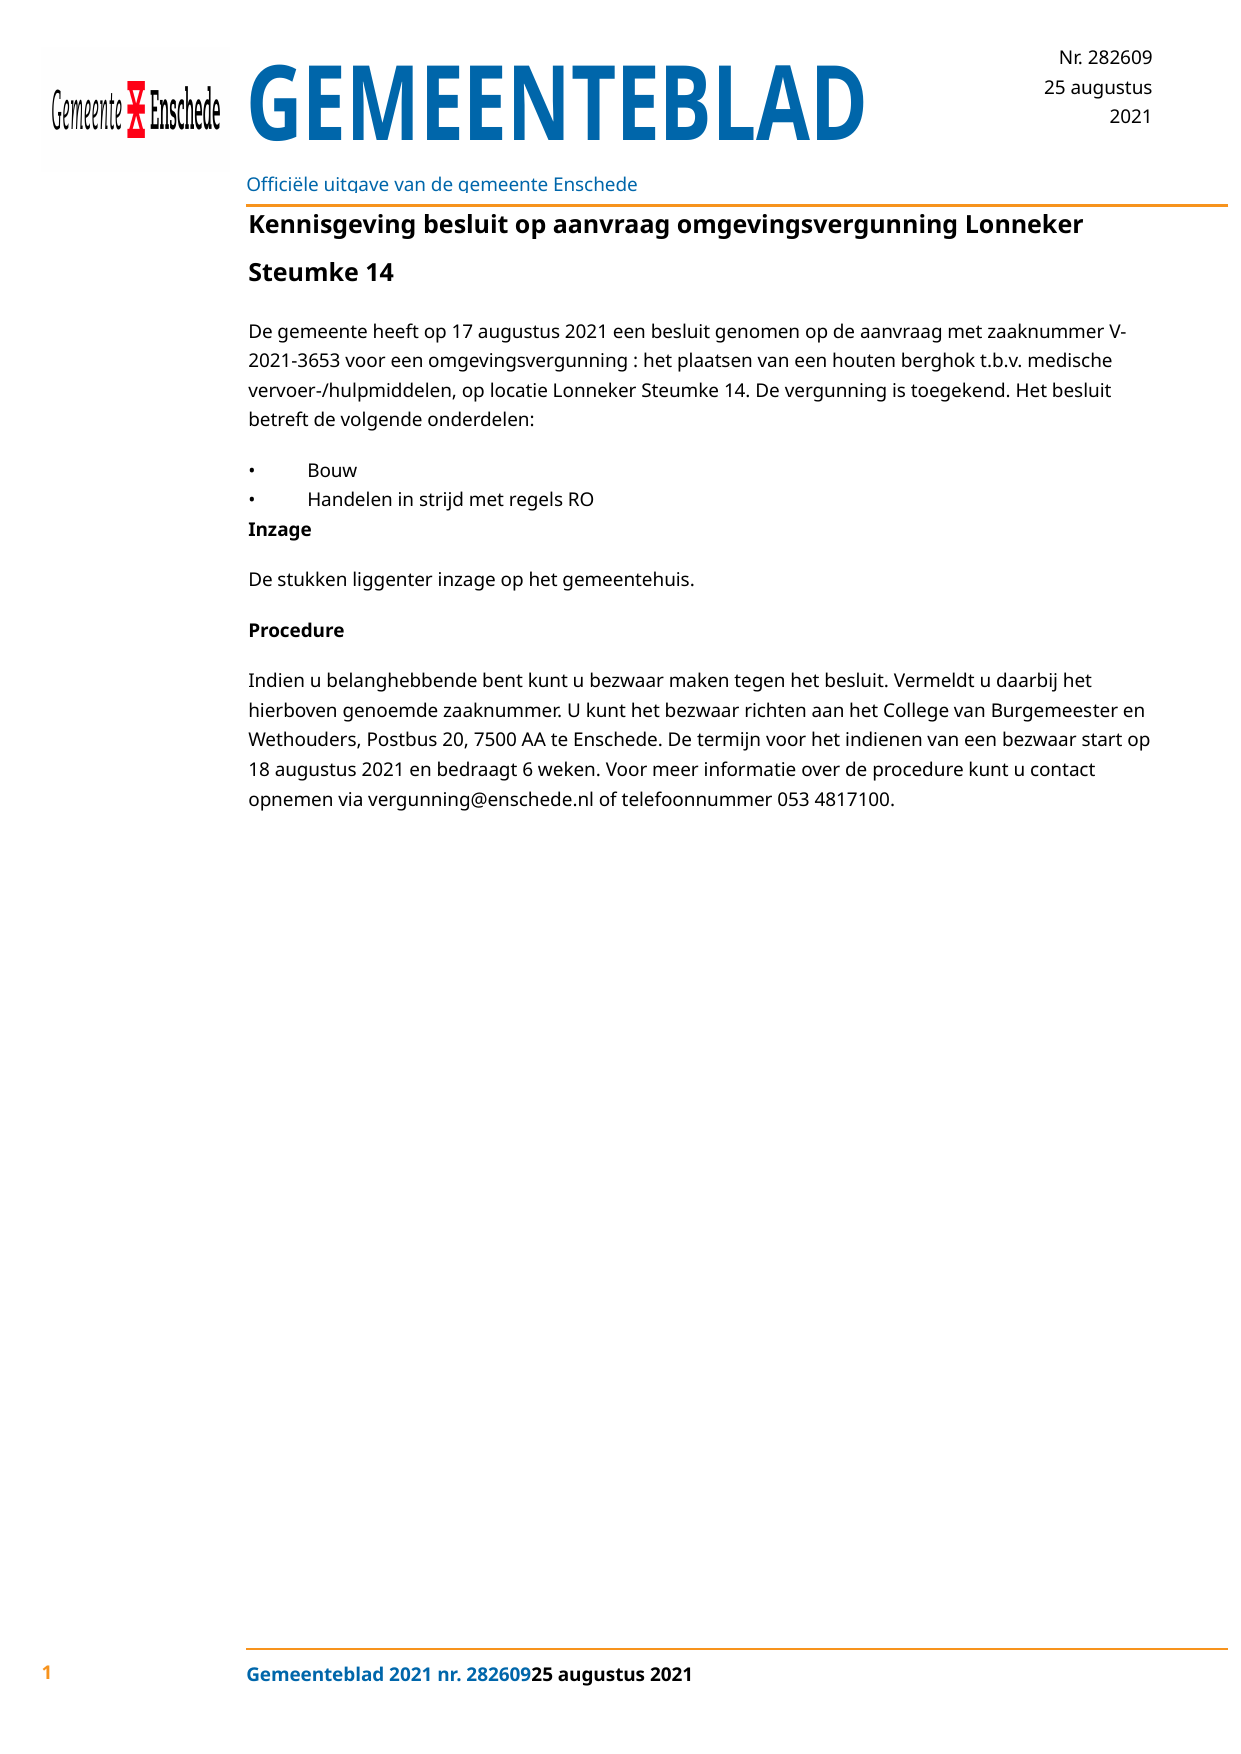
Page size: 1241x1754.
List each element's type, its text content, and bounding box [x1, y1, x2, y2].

list Handelen in strijd met regels RO [248, 487, 1152, 512]
text Indien u belanghebbende bent kunt u bezwaar maken tegen het besluit. Vermeldt u daarbij het hierboven genoemde zaaknummer. U kunt het bezwaar richten aan het College van Burgemees­ter en Wethouders, Postbus 20, 7500 AA te Enschede. De termijn voor het indienen van een bezwaar start op 18 augustus 2021 en bedraagt 6 weken. Voor meer informatie over de procedure kunt u contact opnemen via vergunning@enschede.nl of telefoonnummer 053 4817100. [248, 667, 1152, 812]
text Procedure [248, 617, 1152, 643]
text De stukken liggenter inzage op het gemeentehuis. [248, 567, 1152, 592]
text Kennisgeving besluit op aanvraag omgevingsvergunning Lonneker Steumke 14 [248, 207, 1152, 288]
picture [41, 47, 231, 172]
text Inzage [248, 516, 1152, 542]
text De gemeente heeft op 17 augustus 2021 een besluit genomen op de aanvraag met zaaknummer V-2021-3653 voor een omgevingsvergunning : het plaatsen van een houten berghok t.b.v. medische vervoer-/hulpmiddelen, op locatie Lonneker Steumke 14. De vergunning is toegekend. Het besluit betreft de volgende onderdelen: [248, 318, 1152, 432]
list Bouw [248, 457, 1152, 483]
